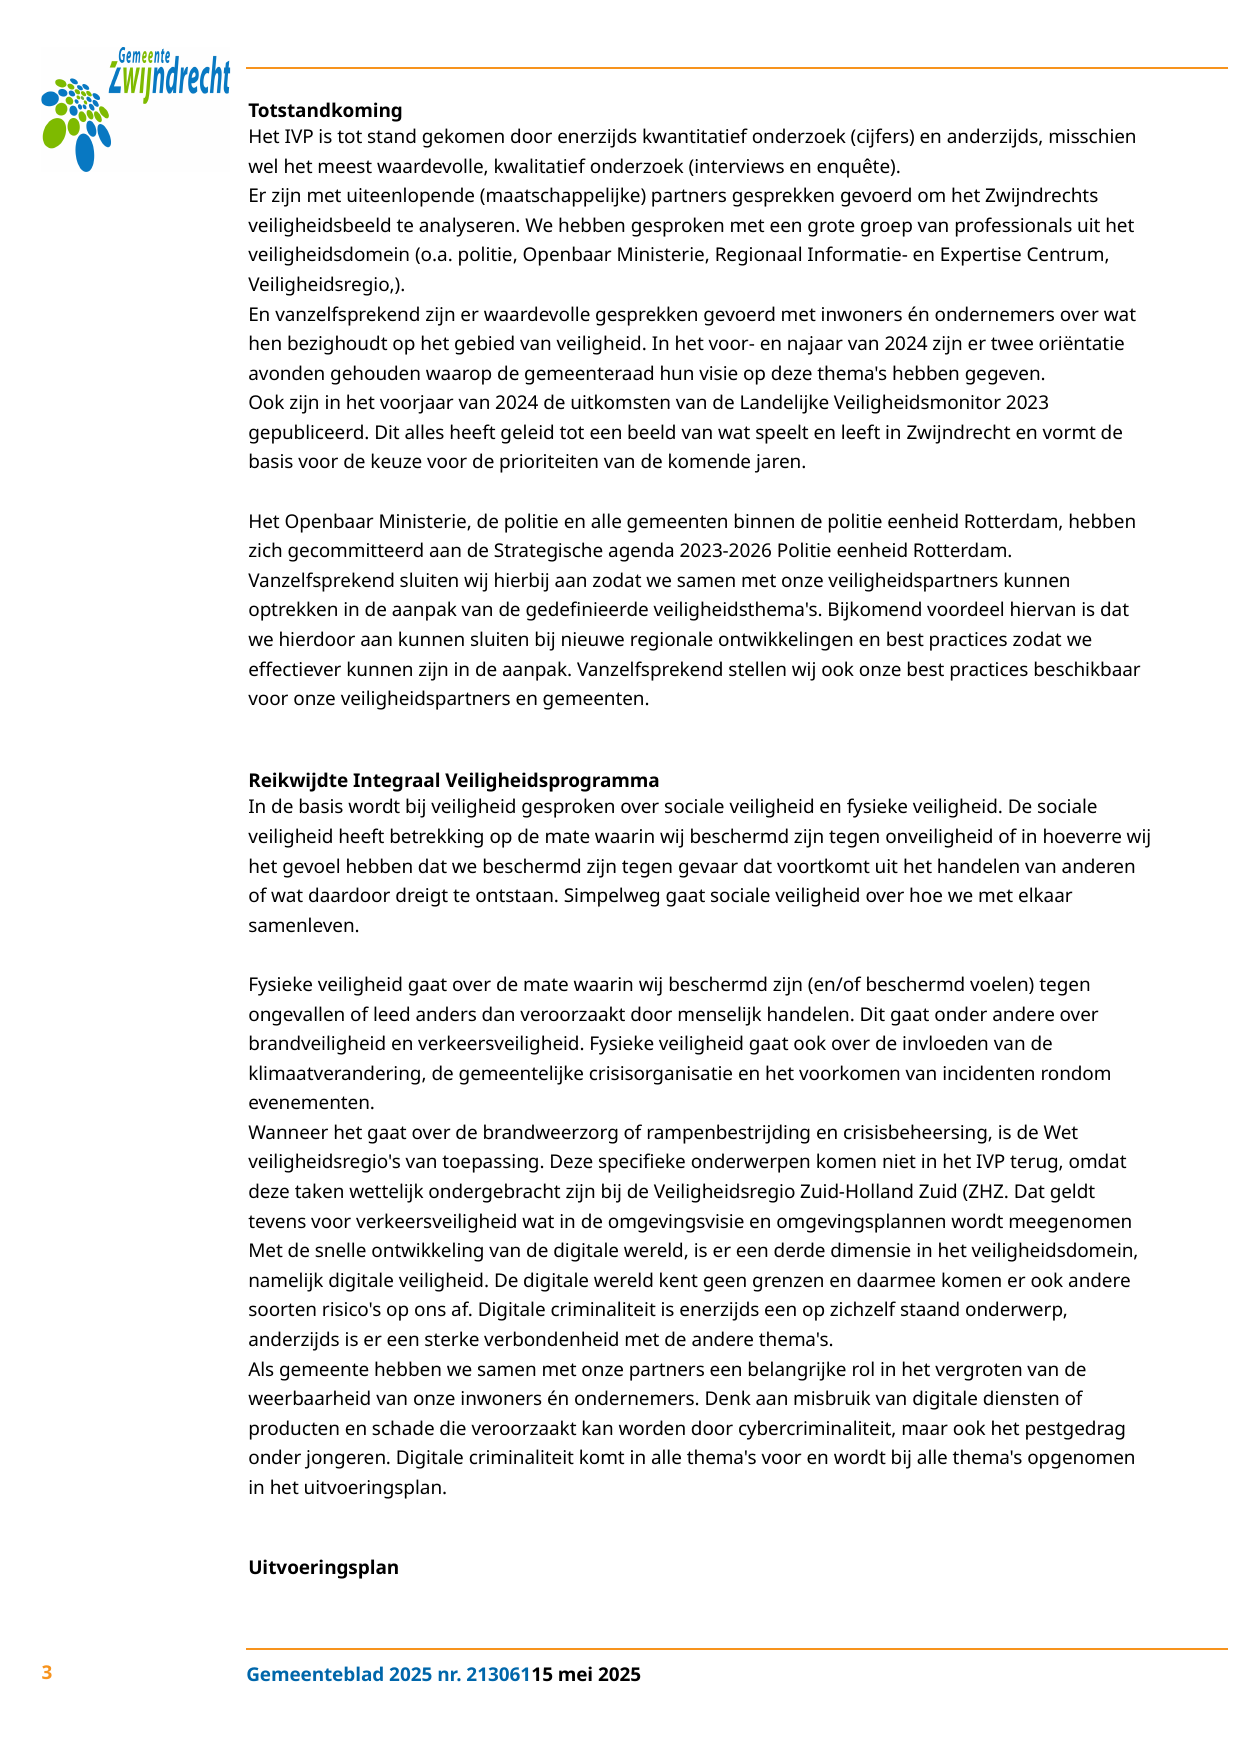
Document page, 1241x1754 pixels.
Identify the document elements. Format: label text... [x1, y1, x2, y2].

text Uitvoeringsplan [248, 1554, 1152, 1580]
text Totstandkoming [248, 95, 1152, 123]
text Het IVP is tot stand gekomen door enerzijds kwantitatief onderzoek (cijfers) en anderzijds, misschien wel het meest waardevolle, kwalitatief onderzoek (interviews en enquête). [248, 123, 1152, 178]
text Reikwijdte Integraal Veiligheidsprogramma [248, 765, 1152, 794]
picture [41, 47, 231, 172]
text In de basis wordt bij veiligheid gesproken over sociale veiligheid en fysieke veiligheid. De sociale veiligheid heeft betrekking op de mate waarin wij beschermd zijn tegen onveiligheid of in hoeverre wij het gevoel hebben dat we beschermd zijn tegen gevaar dat voortkomt uit het handelen van anderen of wat daardoor dreigt te ontstaan. Simpelweg gaat sociale veiligheid over hoe we met elkaar samenleven. [248, 794, 1152, 938]
text Wanneer het gaat over de brandweerzorg of rampenbestrijding en crisisbeheersing, is de Wet veiligheidsregio's van toepassing. Deze specifieke onderwerpen komen niet in het IVP terug, omdat deze taken wettelijk ondergebracht zijn bij de Veiligheidsregio Zuid-Holland Zuid (ZHZ. Dat geldt tevens voor verkeersveiligheid wat in de omgevingsvisie en omgevingsplannen wordt meegenomen [248, 1119, 1152, 1234]
text Als gemeente hebben we samen met onze partners een belangrijke rol in het vergroten van de weerbaarheid van onze inwoners én ondernemers. Denk aan misbruik van digitale diensten of producten en schade die veroorzaakt kan worden door cybercriminaliteit, maar ook het pestgedrag onder jongeren. Digitale criminaliteit komt in alle thema's voor en wordt bij alle thema's opgenomen in het uitvoeringsplan. [248, 1356, 1152, 1500]
text Fysieke veiligheid gaat over de mate waarin wij beschermd zijn (en/of beschermd voelen) tegen ongevallen of leed anders dan veroorzaakt door menselijk handelen. Dit gaat onder andere over brandveiligheid en verkeersveiligheid. Fysieke veiligheid gaat ook over de invloeden van de klimaatverandering, de gemeentelijke crisisorganisatie en het voorkomen van incidenten rondom evenementen. [248, 971, 1152, 1115]
text En vanzelfsprekend zijn er waardevolle gesprekken gevoerd met inwoners én ondernemers over wat hen bezighoudt op het gebied van veiligheid. In het voor- en najaar van 2024 zijn er twee oriëntatie avonden gehouden waarop de gemeenteraad hun visie op deze thema's hebben gegeven. [248, 301, 1152, 386]
text Ook zijn in het voorjaar van 2024 de uitkomsten van de Landelijke Veiligheidsmonitor 2023 gepubliceerd. Dit alles heeft geleid tot een beeld van wat speelt en leeft in Zwijndrecht en vormt de basis voor de keuze voor de prioriteiten van de komende jaren. [248, 389, 1152, 474]
text Met de snelle ontwikkeling van de digitale wereld, is er een derde dimensie in het veiligheidsdomein, namelijk digitale veiligheid. De digitale wereld kent geen grenzen en daarmee komen er ook andere soorten risico's op ons af. Digitale criminaliteit is enerzijds een op zichzelf staand onderwerp, anderzijds is er een sterke verbondenheid met de andere thema's. [248, 1237, 1152, 1352]
text Het Openbaar Ministerie, de politie en alle gemeenten binnen de politie eenheid Rotterdam, hebben zich gecommitteerd aan de Strategische agenda 2023-2026 Politie eenheid Rotterdam. Vanzelfsprekend sluiten wij hierbij aan zodat we samen met onze veiligheidspartners kunnen optrekken in de aanpak van de gedefinieerde veiligheidsthema's. Bijkomend voordeel hiervan is dat we hierdoor aan kunnen sluiten bij nieuwe regionale ontwikkelingen en best practices zodat we effectiever kunnen zijn in de aanpak. Vanzelfsprekend stellen wij ook onze best practices beschikbaar voor onze veiligheidspartners en gemeenten. [248, 508, 1152, 711]
text Er zijn met uiteenlopende (maatschappelijke) partners gesprekken gevoerd om het Zwijndrechts veiligheidsbeeld te analyseren. We hebben gesproken met een grote groep van professionals uit het veiligheidsdomein (o.a. politie, Openbaar Ministerie, Regionaal Informatie- en Expertise Centrum, Veiligheidsregio,). [248, 182, 1152, 297]
